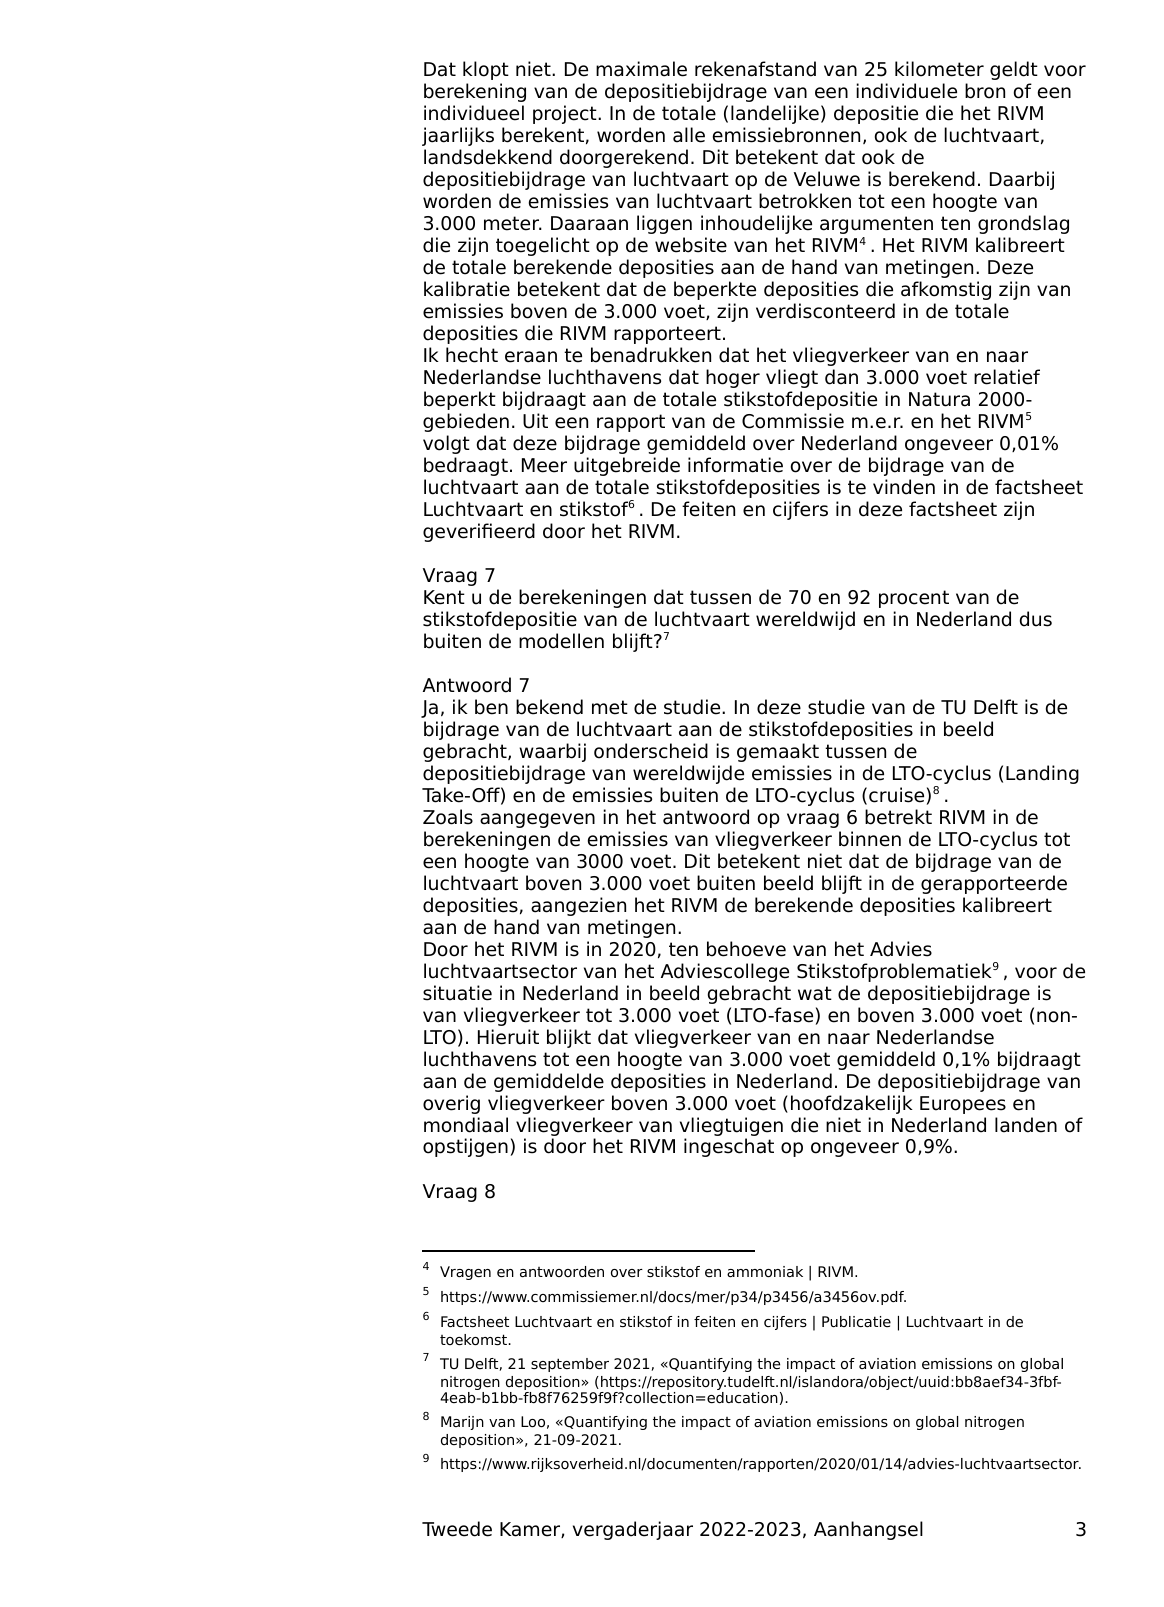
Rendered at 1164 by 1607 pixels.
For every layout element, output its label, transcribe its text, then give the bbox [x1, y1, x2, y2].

text Factsheet Luchtvaart en stikstof in feiten en cijfers | Publicatie | Luchtvaart in de toekomst. [422, 1310, 1087, 1349]
text https://www.commissiemer.nl/docs/mer/p34/p3456/a3456ov.pdf. [422, 1285, 1087, 1307]
text Dat klopt niet. De maximale rekenafstand van 25 kilometer geldt voor berekening van de depositiebijdrage van een individuele bron of een individueel project. In de totale (landelijke) depositie die het RIVM jaarlijks berekent, worden alle emissiebronnen, ook de luchtvaart, landsdekkend doorgerekend. Dit betekent dat ook de depositiebijdrage van luchtvaart op de Veluwe is berekend. Daarbij worden de emissies van luchtvaart betrokken tot een hoogte van 3.000 meter. Daaraan liggen inhoudelijke argumenten ten grondslag die zijn toegelicht op de website van het RIVM. Het RIVM kalibreert de totale berekende deposities aan de hand van metingen. Deze kalibratie betekent dat de beperkte deposities die afkomstig zijn van emissies boven de 3.000 voet, zijn verdisconteerd in de totale deposities die RIVM rapporteert. [422, 59, 1087, 345]
text Door het RIVM is in 2020, ten behoeve van het Advies luchtvaartsector van het Adviescollege Stikstofproblematiek, voor de situatie in Nederland in beeld gebracht wat de depositiebijdrage is van vliegverkeer tot 3.000 voet (LTO-fase) en boven 3.000 voet (non-LTO). Hieruit blijkt dat vliegverkeer van en naar Nederlandse luchthavens tot een hoogte van 3.000 voet gemiddeld 0,1% bijdraagt aan de gemiddelde deposities in Nederland. De depositiebijdrage van overig vliegverkeer boven 3.000 voet (hoofdzakelijk Europees en mondiaal vliegverkeer van vliegtuigen die niet in Nederland landen of opstijgen) is door het RIVM ingeschat op ongeveer 0,9%. [422, 939, 1087, 1158]
text TU Delft, 21 september 2021, «Quantifying the impact of aviation emissions on global nitrogen deposition» (https://repository.tudelft.nl/islandora/object/uuid:bb8aef34-3fbf-4eab-b1bb-fb8f76259f9f?collection=education). [422, 1352, 1087, 1407]
text Ik hecht eraan te benadrukken dat het vliegverkeer van en naar Nederlandse luchthavens dat hoger vliegt dan 3.000 voet relatief beperkt bijdraagt aan de totale stikstofdepositie in Natura 2000-gebieden. Uit een rapport van de Commissie m.e.r. en het RIVM volgt dat deze bijdrage gemiddeld over Nederland ongeveer 0,01% bedraagt. Meer uitgebreide informatie over de bijdrage van de luchtvaart aan de totale stikstofdeposities is te vinden in de factsheet Luchtvaart en stikstof. De feiten en cijfers in deze factsheet zijn geverifieerd door het RIVM. [422, 345, 1087, 543]
text Vraag 7 [422, 565, 1087, 587]
text Antwoord 7 [422, 675, 1087, 697]
text Kent u de berekeningen dat tussen de 70 en 92 procent van de stikstofdepositie van de luchtvaart wereldwijd en in Nederland dus buiten de modellen blijft? [422, 587, 1087, 653]
text Vraag 8 [422, 1181, 1087, 1203]
text Ja, ik ben bekend met de studie. In deze studie van de TU Delft is de bijdrage van de luchtvaart aan de stikstofdeposities in beeld gebracht, waarbij onderscheid is gemaakt tussen de depositiebijdrage van wereldwijde emissies in de LTO-cyclus (Landing Take-Off) en de emissies buiten de LTO-cyclus (cruise). [422, 697, 1087, 807]
text Zoals aangegeven in het antwoord op vraag 6 betrekt RIVM in de berekeningen de emissies van vliegverkeer binnen de LTO-cyclus tot een hoogte van 3000 voet. Dit betekent niet dat de bijdrage van de luchtvaart boven 3.000 voet buiten beeld blijft in de gerapporteerde deposities, aangezien het RIVM de berekende deposities kalibreert aan de hand van metingen. [422, 807, 1087, 939]
text Marijn van Loo, «Quantifying the impact of aviation emissions on global nitrogen deposition», 21-09-2021. [422, 1410, 1087, 1449]
text Vragen en antwoorden over stikstof en ammoniak | RIVM. [422, 1260, 1087, 1282]
text https://www.rijksoverheid.nl/documenten/rapporten/2020/01/14/advies-luchtvaartsector. [422, 1452, 1087, 1474]
